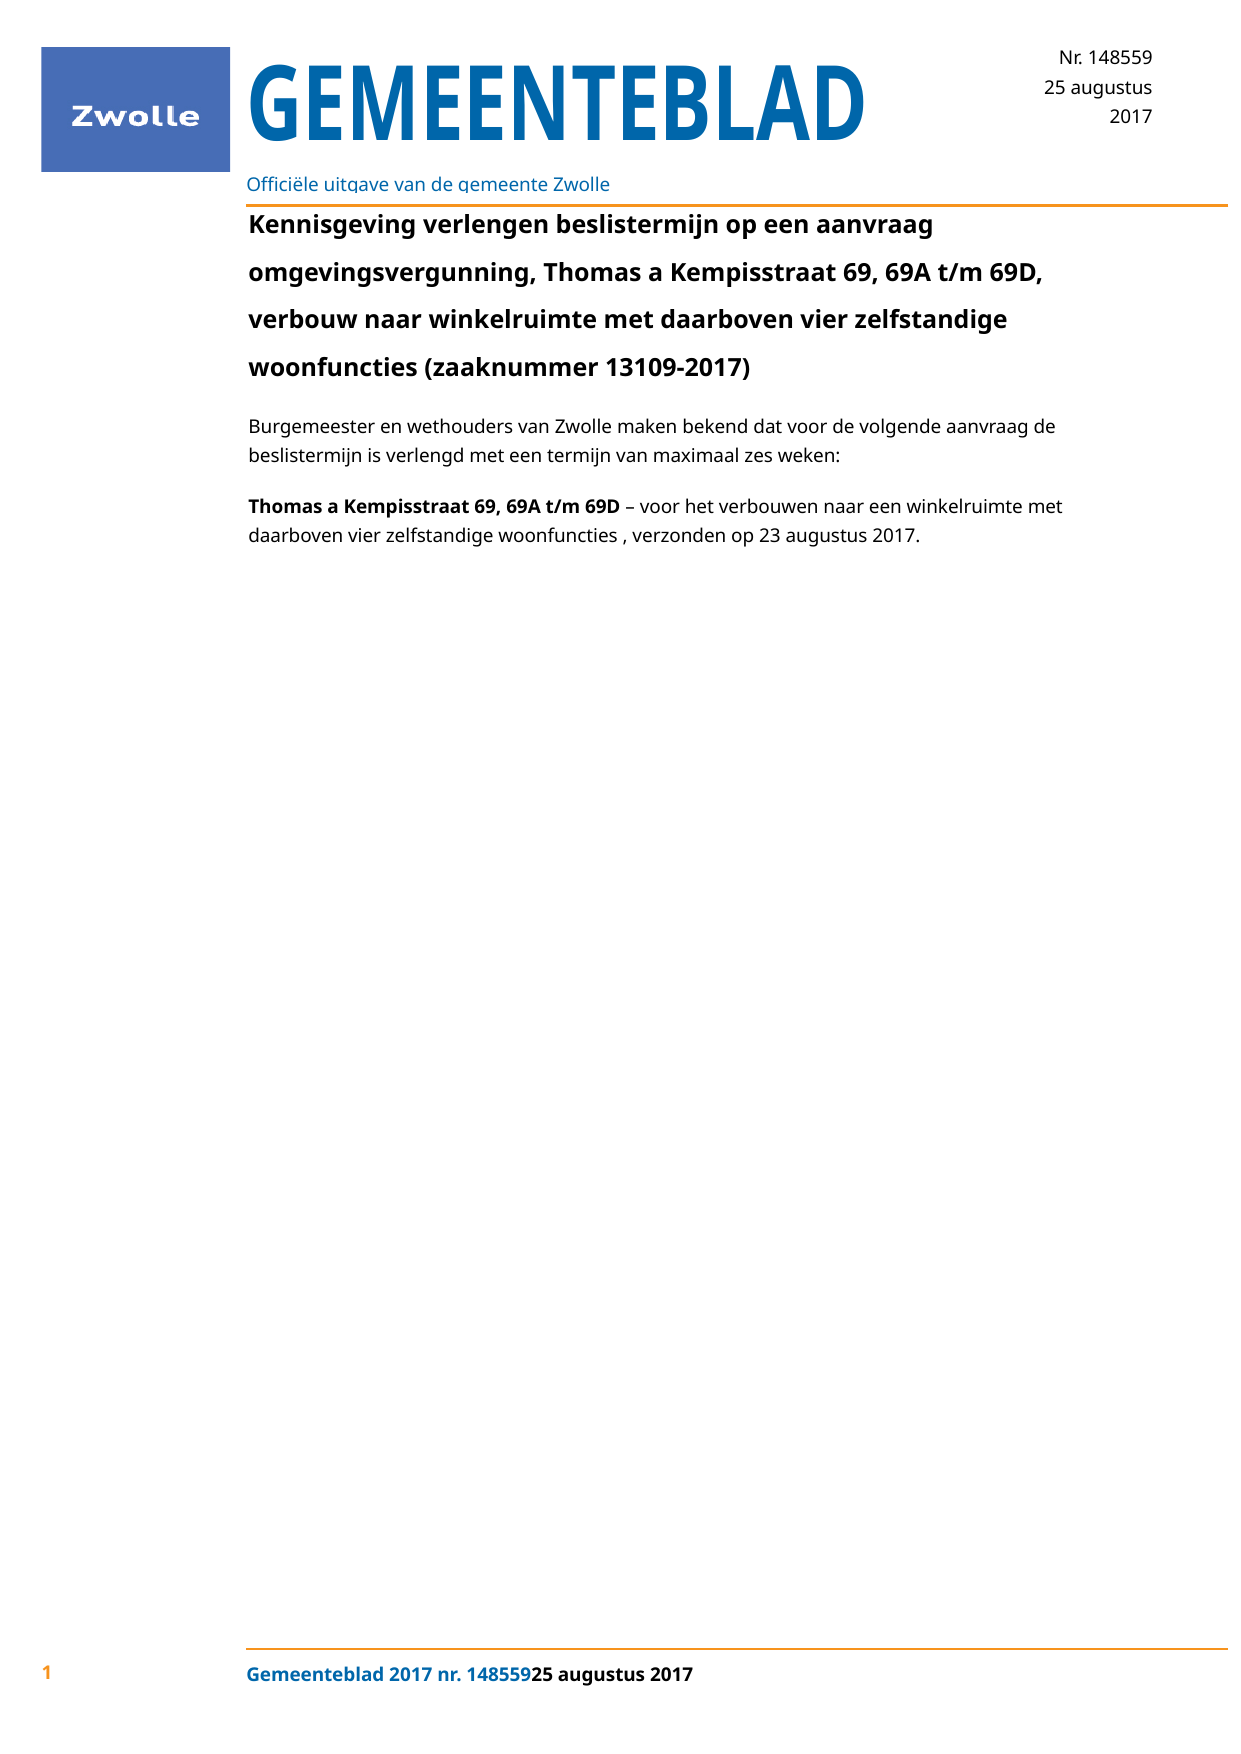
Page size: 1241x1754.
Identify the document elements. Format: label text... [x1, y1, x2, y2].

text Burgemeester en wethouders van Zwolle maken bekend dat voor de volgende aanvraag de beslistermijn is verlengd met een termijn van maximaal zes weken: [248, 413, 1152, 468]
text Thomas a Kempisstraat 69, 69A t/m 69D – voor het verbouwen naar een winkelruimte met daarboven vier zelfstandige woonfuncties , verzonden op 23 augustus 2017. [248, 493, 1152, 548]
picture [41, 47, 231, 172]
text Kennisgeving verlengen beslistermijn op een aanvraag omgevingsvergunning, Thomas a Kempisstraat 69, 69A t/m 69D, verbouw naar winkelruimte met daarboven vier zelfstandige woonfuncties (zaaknummer 13109-2017) [248, 207, 1152, 384]
